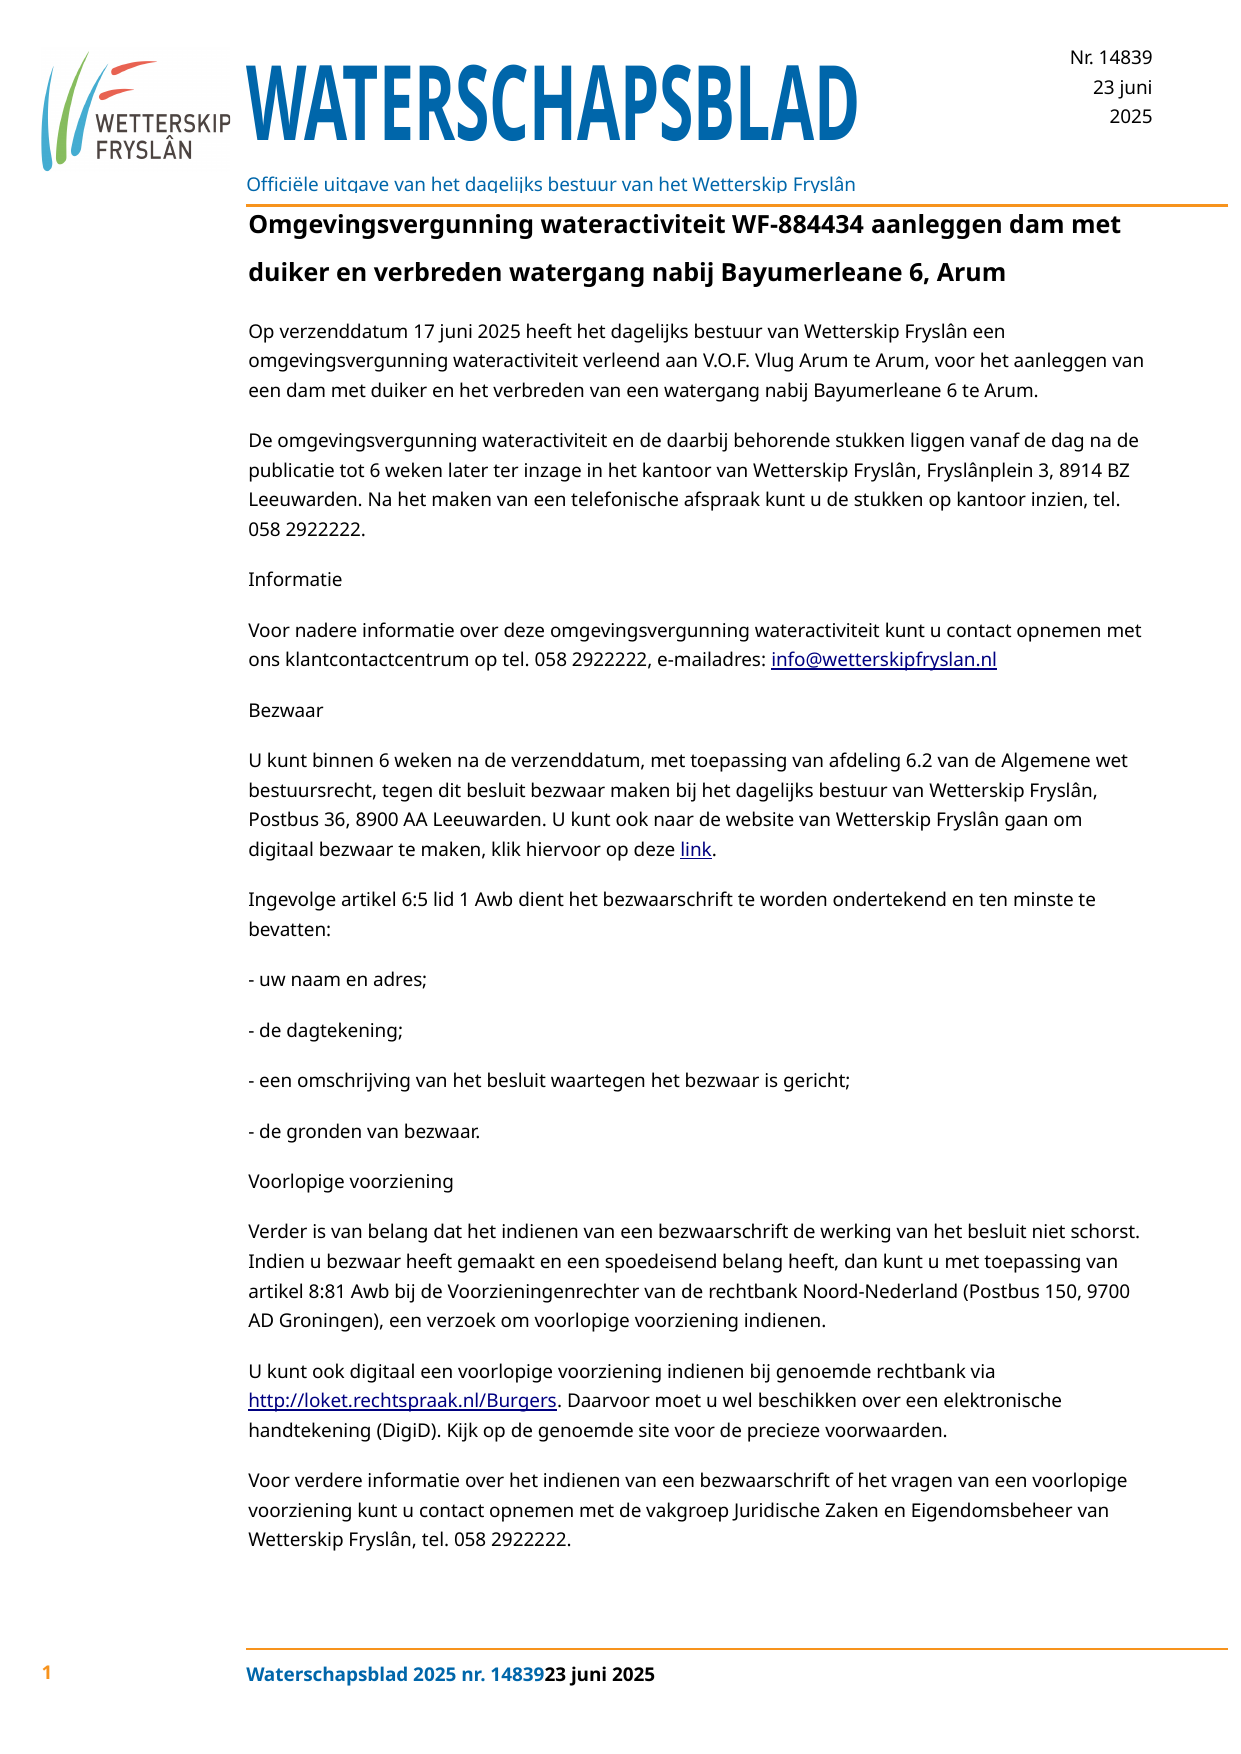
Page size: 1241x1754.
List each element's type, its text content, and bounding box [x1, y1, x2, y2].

text Voor nadere informatie over deze omgevingsvergunning wateractiviteit kunt u contact opnemen met ons klantcontactcentrum op tel. 058 2922222, e-mailadres: info@wetterskipfryslan.nl [248, 617, 1152, 672]
text - de dagtekening; [248, 1017, 1152, 1043]
text - uw naam en adres; [248, 967, 1152, 992]
text Voorlopige voorziening [248, 1168, 1152, 1194]
text Informatie [248, 567, 1152, 592]
text De omgevingsvergunning wateractiviteit en de daarbij behorende stukken liggen vanaf de dag na de publicatie tot 6 weken later ter inzage in het kantoor van Wetterskip Fryslân, Fryslânplein 3, 8914 BZ Leeuwarden. Na het maken van een telefonische afspraak kunt u de stukken op kantoor inzien, tel. 058 2922222. [248, 427, 1152, 542]
text Verder is van belang dat het indienen van een bezwaarschrift de werking van het besluit niet schorst. Indien u bezwaar heeft gemaakt en een spoedeisend belang heeft, dan kunt u met toepassing van artikel 8:81 Awb bij de Voorzieningenrechter van de rechtbank Noord-Nederland (Postbus 150, 9700 AD Groningen), een verzoek om voorlopige voorziening indienen. [248, 1219, 1152, 1333]
text Voor verdere informatie over het indienen van een bezwaarschrift of het vragen van een voorlopige voorziening kunt u contact opnemen met de vakgroep Juridische Zaken en Eigendomsbeheer van Wetterskip Fryslân, tel. 058 2922222. [248, 1467, 1152, 1552]
text - een omschrijving van het besluit waartegen het bezwaar is gericht; [248, 1067, 1152, 1093]
text Bezwaar [248, 697, 1152, 723]
text Ingevolge artikel 6:5 lid 1 Awb dient het bezwaarschrift te worden ondertekend en ten minste te bevatten: [248, 887, 1152, 942]
text - de gronden van bezwaar. [248, 1118, 1152, 1144]
text Op verzenddatum 17 juni 2025 heeft het dagelijks bestuur van Wetterskip Fryslân een omgevingsvergunning wateractiviteit verleend aan V.O.F. Vlug Arum te Arum, voor het aanleggen van een dam met duiker en het verbreden van een watergang nabij Bayumerleane 6 te Arum. [248, 318, 1152, 403]
picture [41, 47, 231, 172]
text U kunt binnen 6 weken na de verzenddatum, met toepassing van afdeling 6.2 van de Algemene wet bestuursrecht, tegen dit besluit bezwaar maken bij het dagelijks bestuur van Wetterskip Fryslân, Postbus 36, 8900 AA Leeuwarden. U kunt ook naar de website van Wetterskip Fryslân gaan om digitaal bezwaar te maken, klik hiervoor op deze link. [248, 747, 1152, 862]
text Omgevingsvergunning wateractiviteit WF-884434 aanleggen dam met duiker en verbreden watergang nabij Bayumerleane 6, Arum [248, 207, 1152, 288]
text U kunt ook digitaal een voorlopige voorziening indienen bij genoemde rechtbank via http://loket.rechtspraak.nl/Burgers. Daarvoor moet u wel beschikken over een elektronische handtekening (DigiD). Kijk op de genoemde site voor de precieze voorwaarden. [248, 1358, 1152, 1443]
